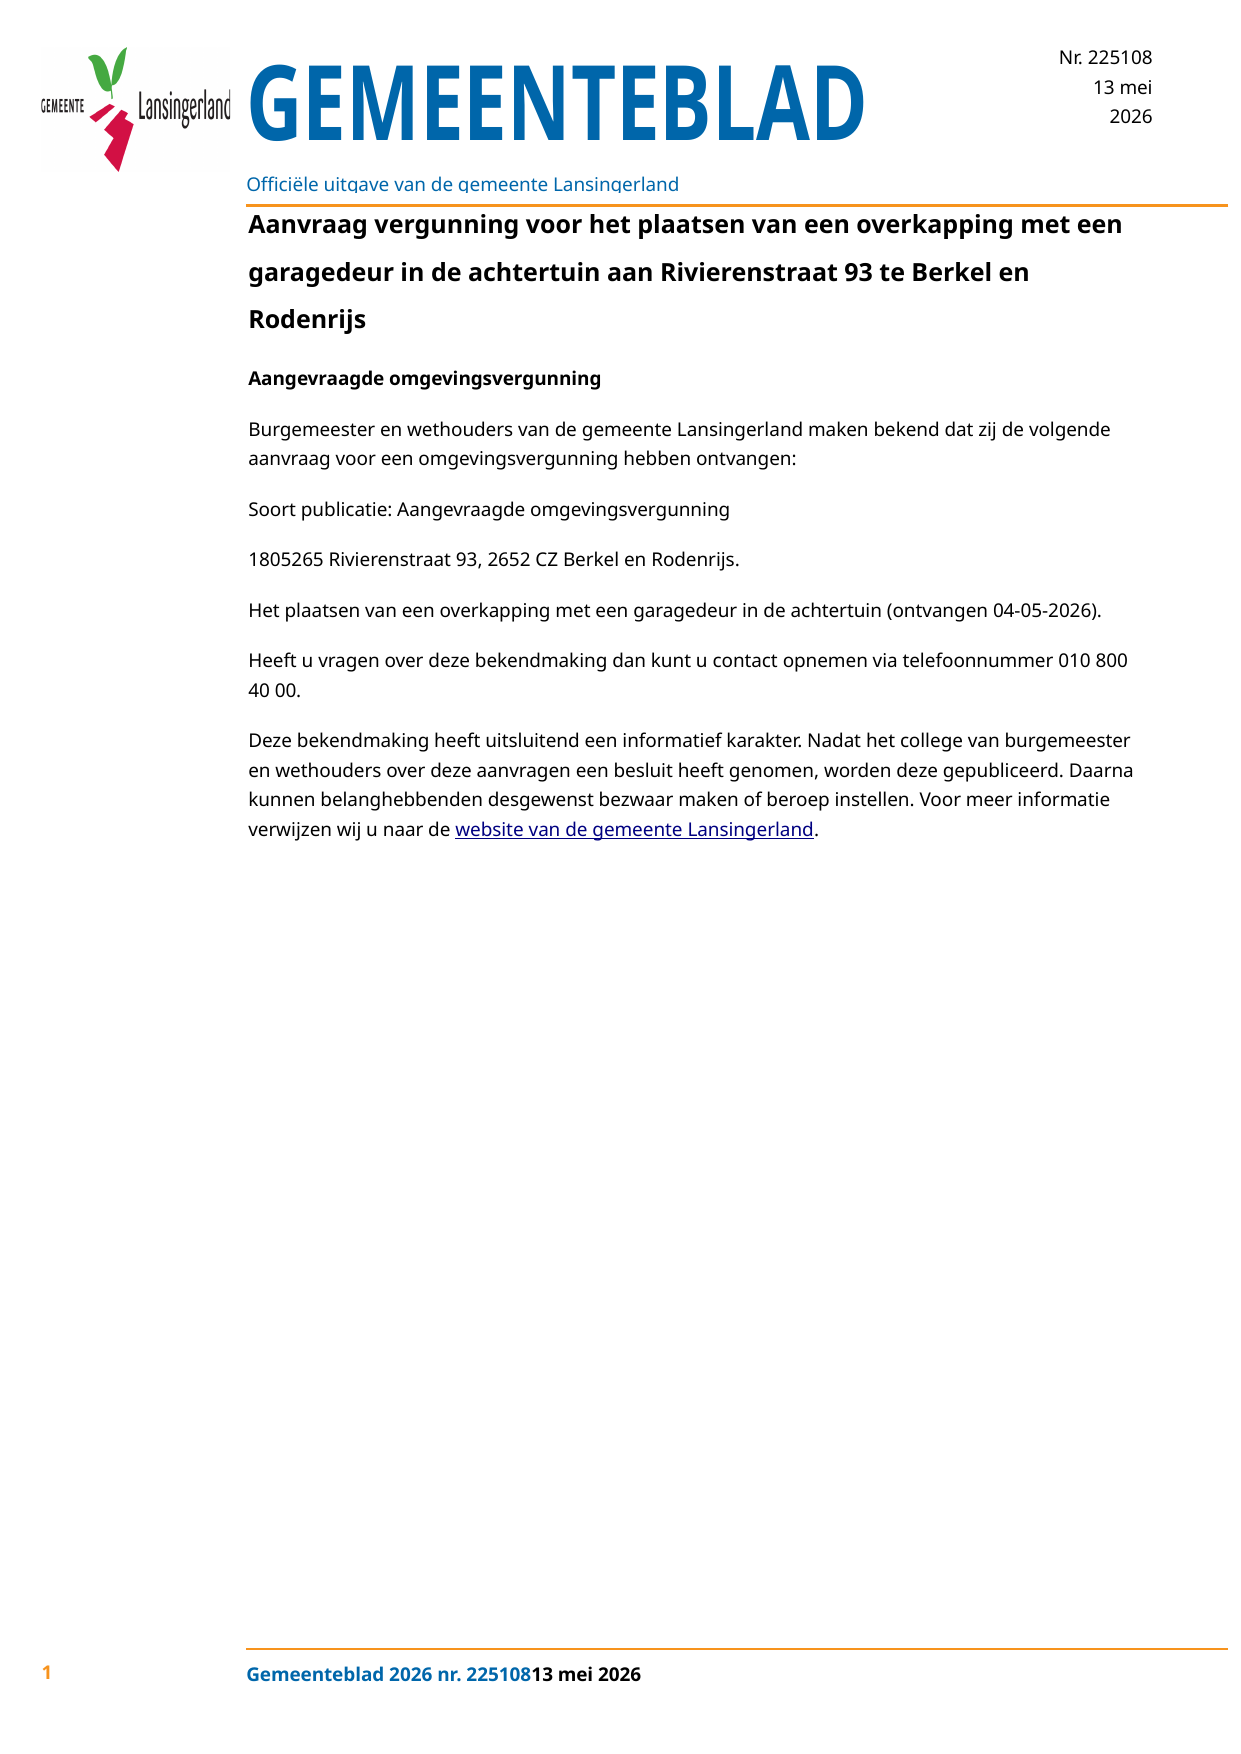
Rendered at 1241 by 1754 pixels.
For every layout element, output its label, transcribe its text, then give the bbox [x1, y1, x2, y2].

text Deze bekendmaking heeft uitsluitend een informatief karakter. Nadat het college van burgemeester en wethouders over deze aanvragen een besluit heeft genomen, worden deze gepubliceerd. Daarna kunnen belanghebbenden desgewenst bezwaar maken of beroep instellen. Voor meer informatie verwijzen wij u naar de website van de gemeente Lansingerland. [248, 727, 1152, 842]
text Heeft u vragen over deze bekendmaking dan kunt u contact opnemen via telefoonnummer 010 800 40 00. [248, 647, 1152, 702]
text Soort publicatie: Aangevraagde omgevingsvergunning [248, 496, 1152, 522]
picture [41, 47, 231, 172]
text Burgemeester en wethouders van de gemeente Lansingerland maken bekend dat zij de volgende aanvraag voor een omgevingsvergunning hebben ontvangen: [248, 416, 1152, 471]
text Het plaatsen van een overkapping met een garagedeur in de achtertuin (ontvangen 04-05-2026). [248, 597, 1152, 622]
text Aangevraagde omgevingsvergunning [248, 366, 1152, 391]
text 1805265 Rivierenstraat 93, 2652 CZ Berkel en Rodenrijs. [248, 546, 1152, 572]
text Aanvraag vergunning voor het plaatsen van een overkapping met een garagedeur in de achtertuin aan Rivierenstraat 93 te Berkel en Rodenrijs [248, 207, 1152, 336]
